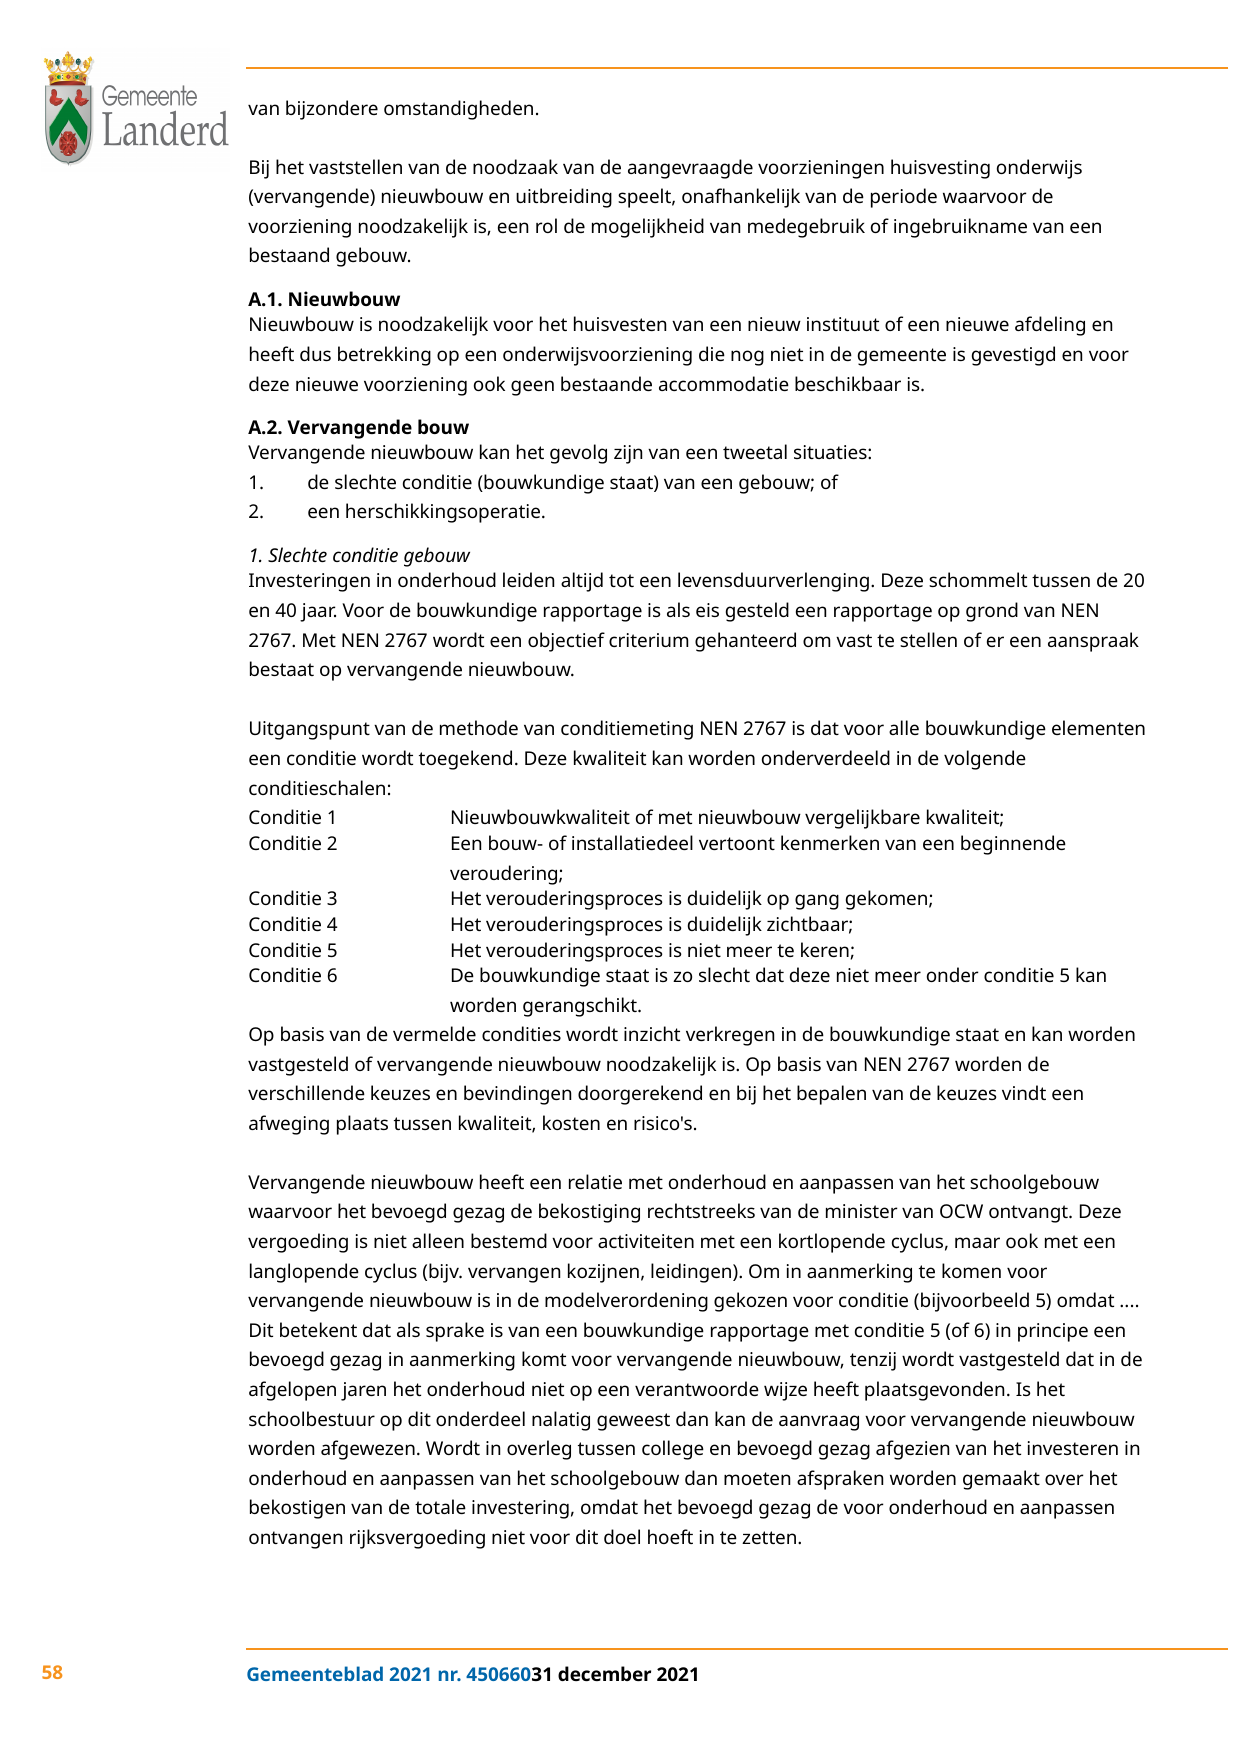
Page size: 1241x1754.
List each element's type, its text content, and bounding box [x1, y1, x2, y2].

text Op basis van de vermelde condities wordt inzicht verkregen in de bouwkundige staat en kan worden vastgesteld of vervangende nieuwbouw noodzakelijk is. Op basis van NEN 2767 worden de verschillende keuzes en bevindingen doorgerekend en bij het bepalen van de keuzes vindt een afweging plaats tussen kwaliteit, kosten en risico's. [248, 1021, 1152, 1136]
text Bij het vaststellen van de noodzaak van de aangevraagde voorzieningen huisvesting onderwijs (vervangende) nieuwbouw en uitbreiding speelt, onafhankelijk van de periode waarvoor de voorziening noodzakelijk is, een rol de mogelijkheid van medegebruik of ingebruikname van een bestaand gebouw. [248, 154, 1152, 268]
text Investeringen in onderhoud leiden altijd tot een levensduurverlenging. Deze schommelt tussen de 20 en 40 jaar. Voor de bouwkundige rapportage is als eis gesteld een rapportage op grond van NEN 2767. Met NEN 2767 wordt een objectief criterium gehanteerd om vast te stellen of er een aanspraak bestaat op vervangende nieuwbouw. [248, 568, 1152, 682]
table_cell Conditie 3 [248, 885, 450, 911]
table_cell Conditie 5 [248, 937, 450, 963]
table_header Nieuwbouwkwaliteit of met nieuwbouw vergelijkbare kwaliteit; [450, 804, 1152, 830]
table_cell Het verouderingsproces is duidelijk op gang gekomen; [450, 885, 1152, 911]
table_header Conditie 1 [248, 804, 450, 830]
table_cell Conditie 4 [248, 911, 450, 937]
picture [41, 47, 231, 172]
text van bijzondere omstandigheden. [248, 95, 1152, 121]
table_cell Conditie 6 [248, 963, 450, 1018]
text Vervangende nieuwbouw kan het gevolg zijn van een tweetal situaties: [248, 439, 1152, 465]
text A.2. Vervangende bouw [248, 414, 1152, 439]
table_cell Conditie 2 [248, 830, 450, 885]
text 1. Slechte conditie gebouw [248, 542, 1152, 568]
table_cell De bouwkundige staat is zo slecht dat deze niet meer onder conditie 5 kan worden gerangschikt. [450, 963, 1152, 1018]
text Uitgangspunt van de methode van conditiemeting NEN 2767 is dat voor alle bouwkundige elementen een conditie wordt toegekend. Deze kwaliteit kan worden onderverdeeld in de volgende conditieschalen: [248, 716, 1152, 800]
table_cell Een bouw- of installatiedeel vertoont kenmerken van een beginnende veroudering; [450, 830, 1152, 885]
table_cell Het verouderingsproces is niet meer te keren; [450, 937, 1152, 963]
text Vervangende nieuwbouw heeft een relatie met onderhoud en aanpassen van het schoolgebouw waarvoor het bevoegd gezag de bekostiging rechtstreeks van de minister van OCW ontvangt. Deze vergoeding is niet alleen bestemd voor activiteiten met een kortlopende cyclus, maar ook met een langlopende cyclus (bijv. vervangen kozijnen, leidingen). Om in aanmerking te komen voor vervangende nieuwbouw is in de modelverordening gekozen voor conditie (bijvoorbeeld 5) omdat .... Dit betekent dat als sprake is van een bouwkundige rapportage met conditie 5 (of 6) in principe een bevoegd gezag in aanmerking komt voor vervangende nieuwbouw, tenzij wordt vastgesteld dat in de afgelopen jaren het onderhoud niet op een verantwoorde wijze heeft plaatsgevonden. Is het schoolbestuur op dit onderdeel nalatig geweest dan kan de aanvraag voor vervangende nieuwbouw worden afgewezen. Wordt in overleg tussen college en bevoegd gezag afgezien van het investeren in onderhoud en aanpassen van het schoolgebouw dan moeten afspraken worden gemaakt over het bekostigen van de totale investering, omdat het bevoegd gezag de voor onderhoud en aanpassen ontvangen rijksvergoeding niet voor dit doel hoeft in te zetten. [248, 1169, 1152, 1550]
text Nieuwbouw is noodzakelijk voor het huisvesten van een nieuw instituut of een nieuwe afdeling en heeft dus betrekking op een onderwijsvoorziening die nog niet in de gemeente is gevestigd en voor deze nieuwe voorziening ook geen bestaande accommodatie beschikbaar is. [248, 312, 1152, 396]
text A.1. Nieuwbouw [248, 286, 1152, 312]
list de slechte conditie (bouwkundige staat) van een gebouw; of [248, 469, 1152, 495]
list een herschikkingsoperatie. [248, 499, 1152, 524]
table_cell Het verouderingsproces is duidelijk zichtbaar; [450, 911, 1152, 937]
